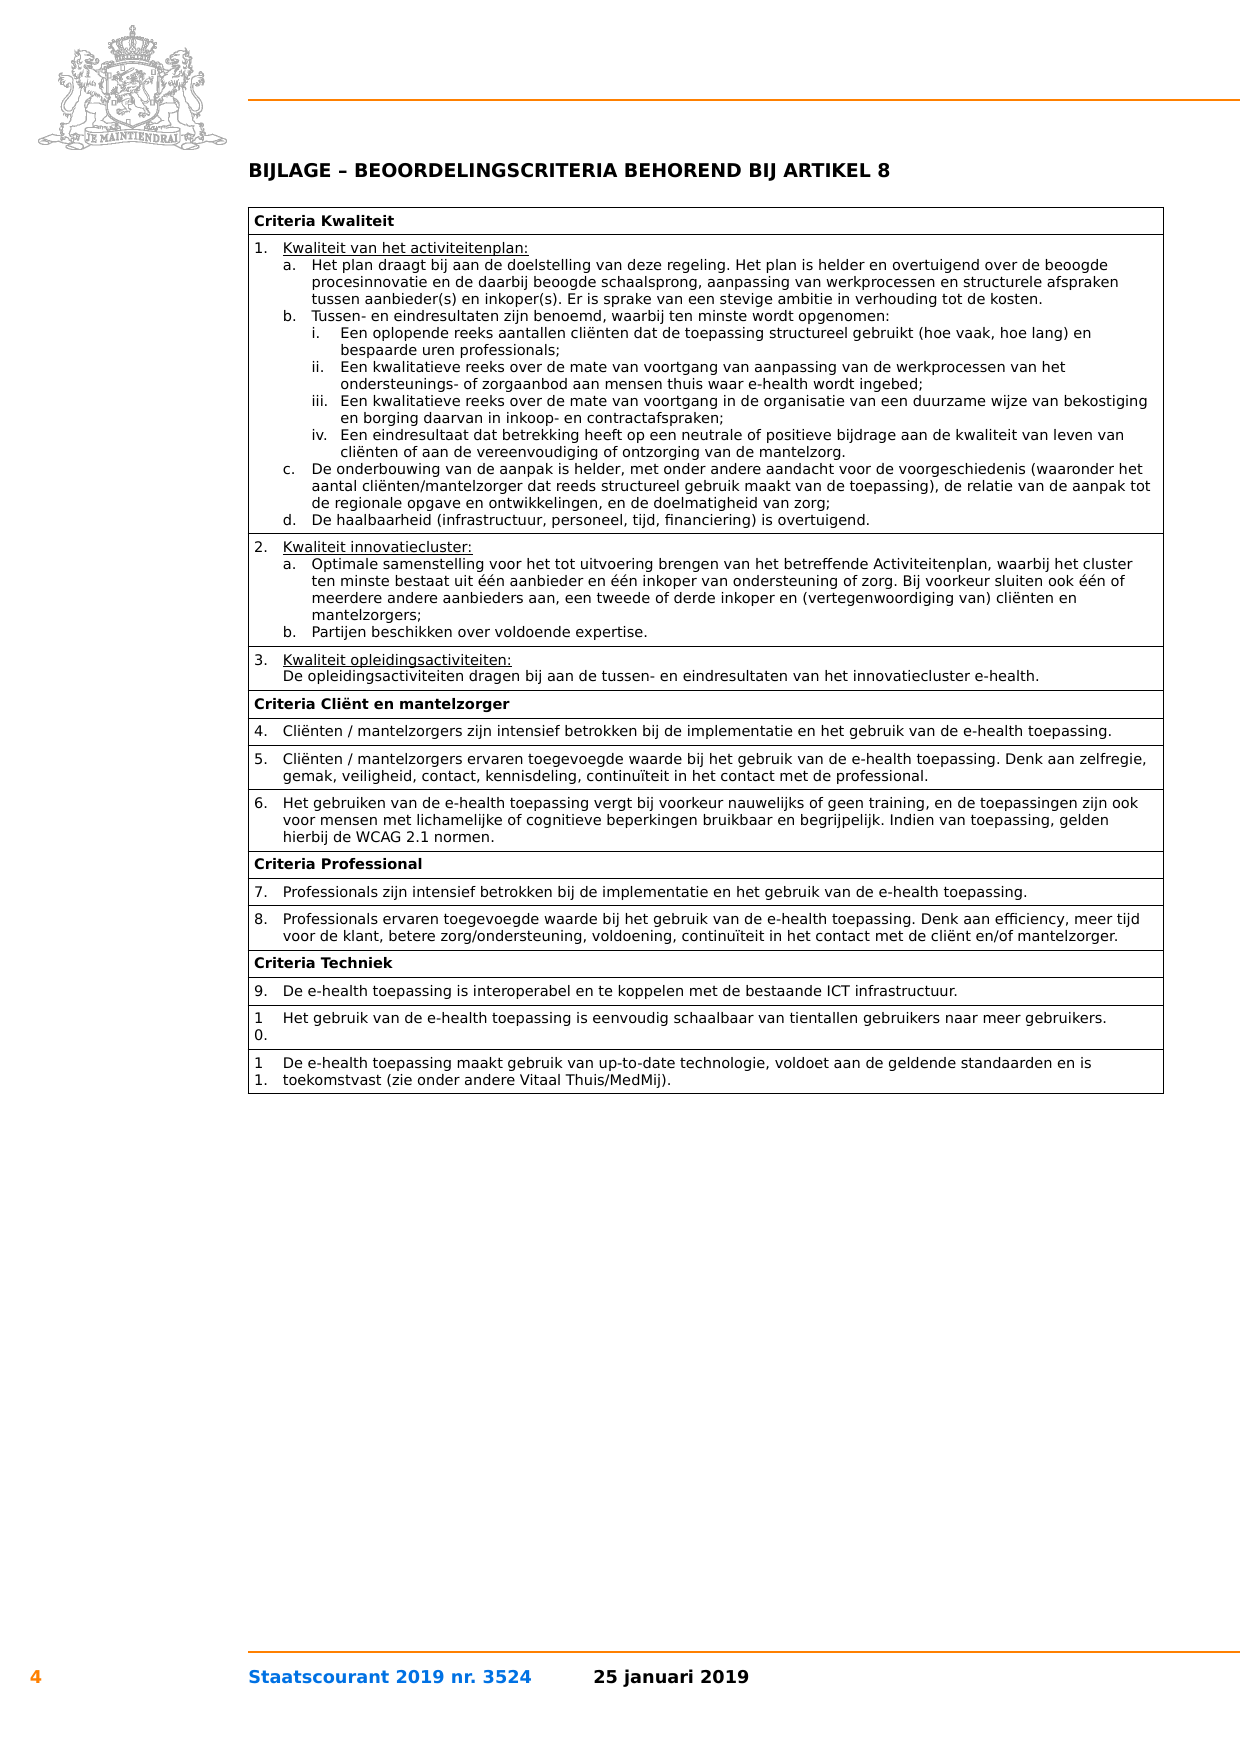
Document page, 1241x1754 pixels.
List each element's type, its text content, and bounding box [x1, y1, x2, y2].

table_cell 9. [249, 978, 277, 1004]
table_cell [277, 325, 305, 359]
table_cell [249, 257, 277, 308]
table_cell Partijen beschikken over voldoende expertise. [305, 624, 1163, 646]
table_cell Kwaliteit van het activiteitenplan: [277, 235, 1163, 257]
table_cell 1. [249, 235, 277, 257]
table_cell [249, 624, 277, 646]
table_cell Een kwalitatieve reeks over de mate van voortgang van aanpassing van de werkprocessen van het ondersteunings- of zorgaanbod aan mensen thuis waar e-health wordt ingebed; [334, 359, 1163, 393]
table_cell Criteria Professional [249, 852, 1163, 878]
table_cell [249, 325, 277, 359]
table_cell Kwaliteit opleidingsactiviteiten: De opleidingsactiviteiten dragen bij aan de tussen- en eindresultaten van het innovatiecluster e-health. [277, 647, 1163, 690]
table_cell [249, 556, 277, 624]
table_cell ii. [305, 359, 334, 393]
table_cell [249, 512, 277, 533]
table_cell De haalbaarheid (infrastructuur, personeel, tijd, financiering) is overtuigend. [305, 512, 1163, 533]
table_cell [277, 427, 305, 461]
table_cell [249, 359, 277, 393]
subtitle BIJLAGE – BEOORDELINGSCRITERIA BEHOREND BIJ ARTIKEL 8 [248, 160, 1163, 182]
table_cell [249, 427, 277, 461]
table_cell b. [277, 308, 305, 325]
table_cell c. [277, 461, 305, 512]
table_cell Optimale samenstelling voor het tot uitvoering brengen van het betreffende Activiteitenplan, waarbij het cluster ten minste bestaat uit één aanbieder en één inkoper van ondersteuning of zorg. Bij voorkeur sluiten ook één of meerdere andere aanbieders aan, een tweede of derde inkoper en (vertegenwoordiging van) cliënten en mantelzorgers; [305, 556, 1163, 624]
table_cell [277, 393, 305, 427]
table_cell a. [277, 556, 305, 624]
table_cell [249, 461, 277, 512]
table_cell Criteria Techniek [249, 951, 1163, 977]
table_cell Een eindresultaat dat betrekking heeft op een neutrale of positieve bijdrage aan de kwaliteit van leven van cliënten of aan de vereenvoudiging of ontzorging van de mantelzorg. [334, 427, 1163, 461]
table_cell b. [277, 624, 305, 646]
table_cell 2. [249, 534, 277, 556]
table_cell De e-health toepassing maakt gebruik van up-to-date technologie, voldoet aan de geldende standaarden en is toekomstvast (zie onder andere Vitaal Thuis/MedMij). [277, 1050, 1163, 1093]
table_cell Professionals ervaren toegevoegde waarde bij het gebruik van de e-health toepassing. Denk aan efficiency, meer tijd voor de klant, betere zorg/ondersteuning, voldoening, continuïteit in het contact met de cliënt en/of mantelzorger. [277, 906, 1163, 950]
table_cell d. [277, 512, 305, 533]
table_cell Het gebruiken van de e-health toepassing vergt bij voorkeur nauwelijks of geen training, en de toepassingen zijn ook voor mensen met lichamelijke of cognitieve beperkingen bruikbaar en begrijpelijk. Indien van toepassing, gelden hierbij de WCAG 2.1 normen. [277, 790, 1163, 851]
table_cell iv. [305, 427, 334, 461]
table_cell [249, 393, 277, 427]
table_header Criteria Kwaliteit [249, 208, 1163, 234]
table_cell Tussen- en eindresultaten zijn benoemd, waarbij ten minste wordt opgenomen: [305, 308, 1163, 325]
table_cell Criteria Cliënt en mantelzorger [249, 691, 1163, 717]
table_cell Het gebruik van de e-health toepassing is eenvoudig schaalbaar van tientallen gebruikers naar meer gebruikers. [277, 1006, 1163, 1049]
table_cell 10. [249, 1006, 277, 1049]
table_cell 11. [249, 1050, 277, 1093]
table_cell Cliënten / mantelzorgers ervaren toegevoegde waarde bij het gebruik van de e-health toepassing. Denk aan zelfregie, gemak, veiligheid, contact, kennisdeling, continuïteit in het contact met de professional. [277, 746, 1163, 789]
table_cell Cliënten / mantelzorgers zijn intensief betrokken bij de implementatie en het gebruik van de e-health toepassing. [277, 719, 1163, 745]
table_cell Een oplopende reeks aantallen cliënten dat de toepassing structureel gebruikt (hoe vaak, hoe lang) en bespaarde uren professionals; [334, 325, 1163, 359]
table_cell i. [305, 325, 334, 359]
table_cell 4. [249, 719, 277, 745]
table_cell De onderbouwing van de aanpak is helder, met onder andere aandacht voor de voorgeschiedenis (waaronder het aantal cliënten/mantelzorger dat reeds structureel gebruik maakt van de toepassing), de relatie van de aanpak tot de regionale opgave en ontwikkelingen, en de doelmatigheid van zorg; [305, 461, 1163, 512]
table_cell 8. [249, 906, 277, 950]
table_cell 5. [249, 746, 277, 789]
picture [38, 25, 227, 150]
table_cell iii. [305, 393, 334, 427]
table_cell 7. [249, 879, 277, 905]
table_cell a. [277, 257, 305, 308]
table_cell Een kwalitatieve reeks over de mate van voortgang in de organisatie van een duurzame wijze van bekostiging en borging daarvan in inkoop- en contractafspraken; [334, 393, 1163, 427]
table_cell 3. [249, 647, 277, 690]
table_cell [277, 359, 305, 393]
table_cell 6. [249, 790, 277, 851]
table_cell [249, 308, 277, 325]
table_cell De e-health toepassing is interoperabel en te koppelen met de bestaande ICT infrastructuur. [277, 978, 1163, 1004]
table_cell Kwaliteit innovatiecluster: [277, 534, 1163, 556]
table_cell Het plan draagt bij aan de doelstelling van deze regeling. Het plan is helder en overtuigend over de beoogde procesinnovatie en de daarbij beoogde schaalsprong, aanpassing van werkprocessen en structurele afspraken tussen aanbieder(s) en inkoper(s). Er is sprake van een stevige ambitie in verhouding tot de kosten. [305, 257, 1163, 308]
table_cell Professionals zijn intensief betrokken bij de implementatie en het gebruik van de e-health toepassing. [277, 879, 1163, 905]
